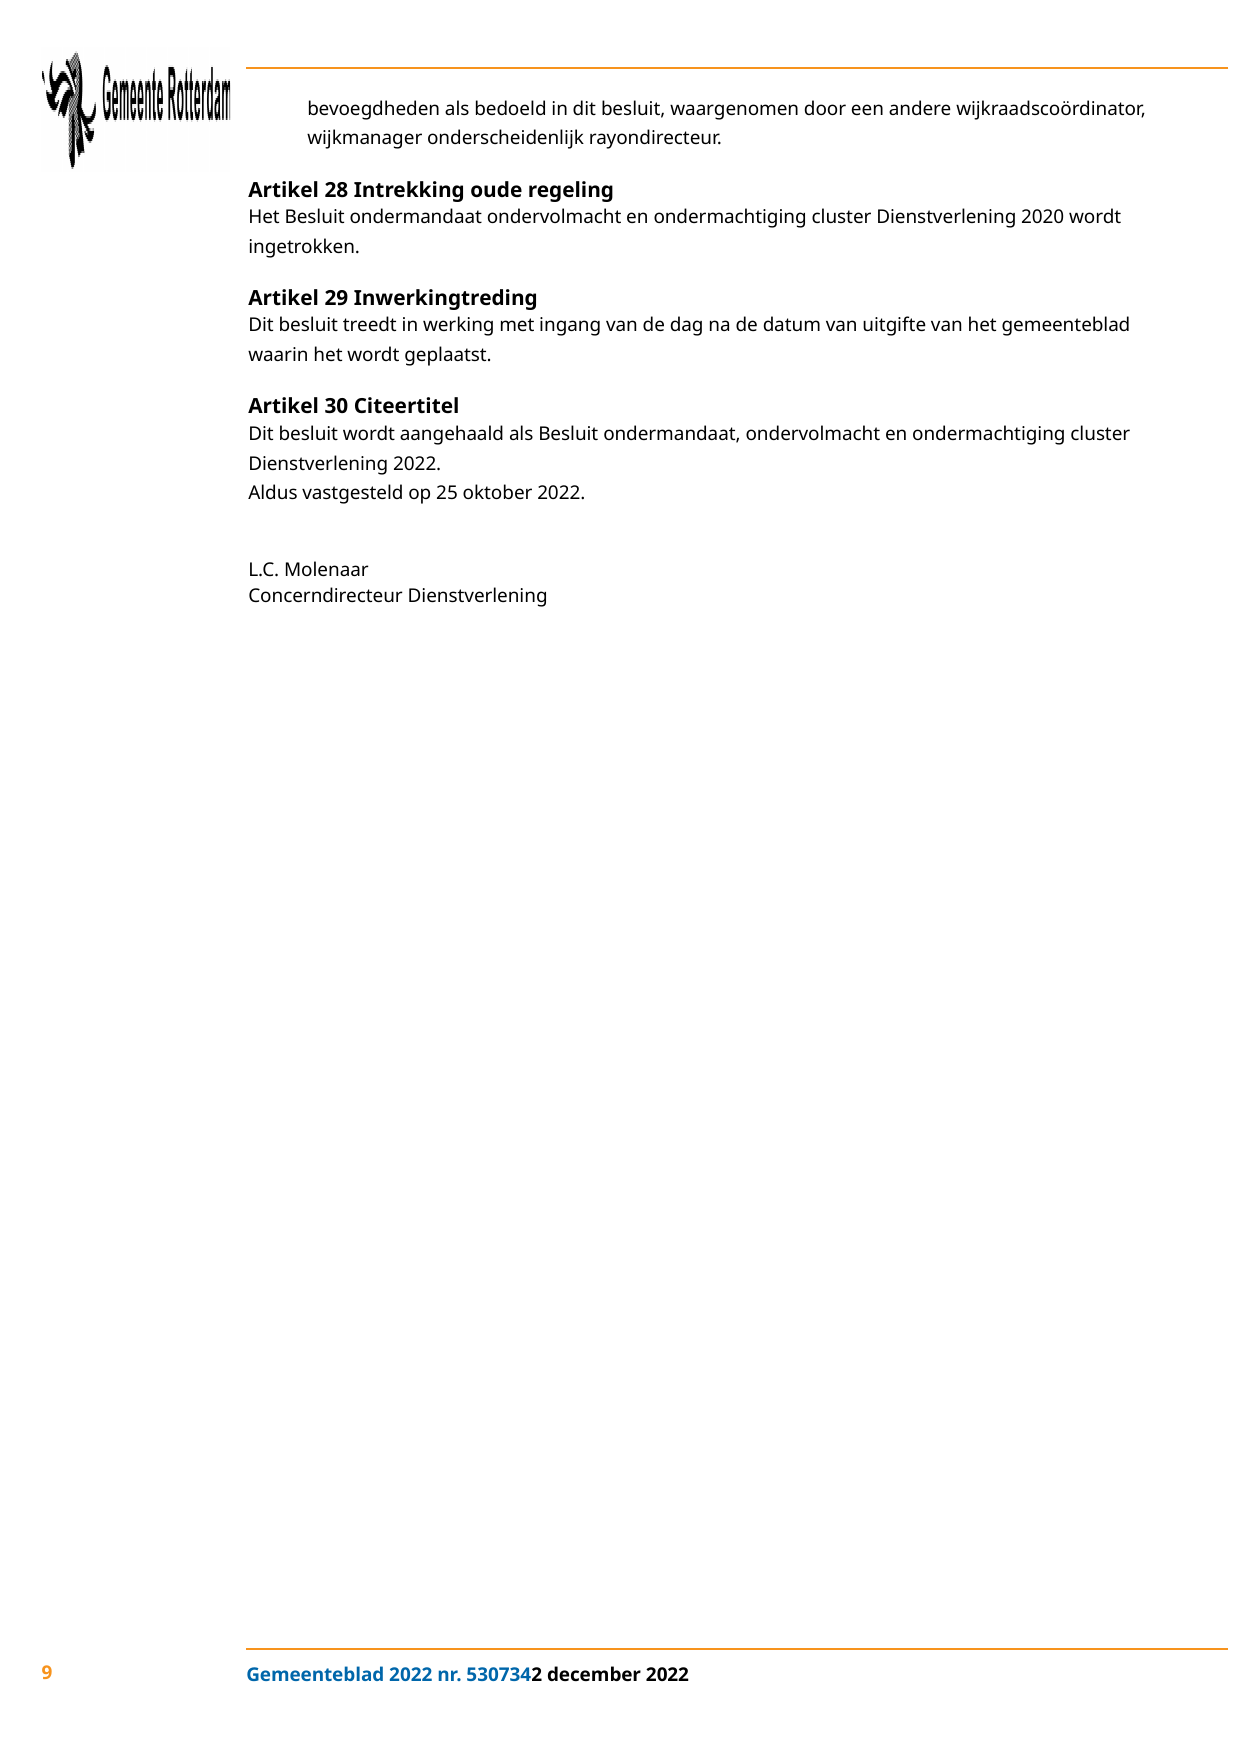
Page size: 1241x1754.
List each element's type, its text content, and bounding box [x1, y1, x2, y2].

list bevoegdheden als bedoeld in dit besluit, waargenomen door een andere wijkraadscoördinator, wijkmanager onderscheidenlijk rayondirecteur. [248, 95, 1152, 150]
text Het Besluit ondermandaat ondervolmacht en ondermachtiging cluster Dienstverlening 2020 wordt ingetrokken. [248, 203, 1152, 258]
text Concerndirecteur Dienstverlening [248, 582, 1152, 608]
text Artikel 29 Inwerkingtreding [248, 283, 1152, 312]
text Dit besluit wordt aangehaald als Besluit ondermandaat, ondervolmacht en ondermachtiging cluster Dienstverlening 2022. [248, 420, 1152, 475]
text Dit besluit treedt in werking met ingang van de dag na de datum van uitgifte van het gemeenteblad waarin het wordt geplaatst. [248, 312, 1152, 367]
text Artikel 28 Intrekking oude regeling [248, 175, 1152, 203]
text Artikel 30 Citeertitel [248, 392, 1152, 420]
text Aldus vastgesteld op 25 oktober 2022. [248, 479, 1152, 505]
picture [41, 47, 231, 172]
text L.C. Molenaar [248, 556, 1152, 582]
